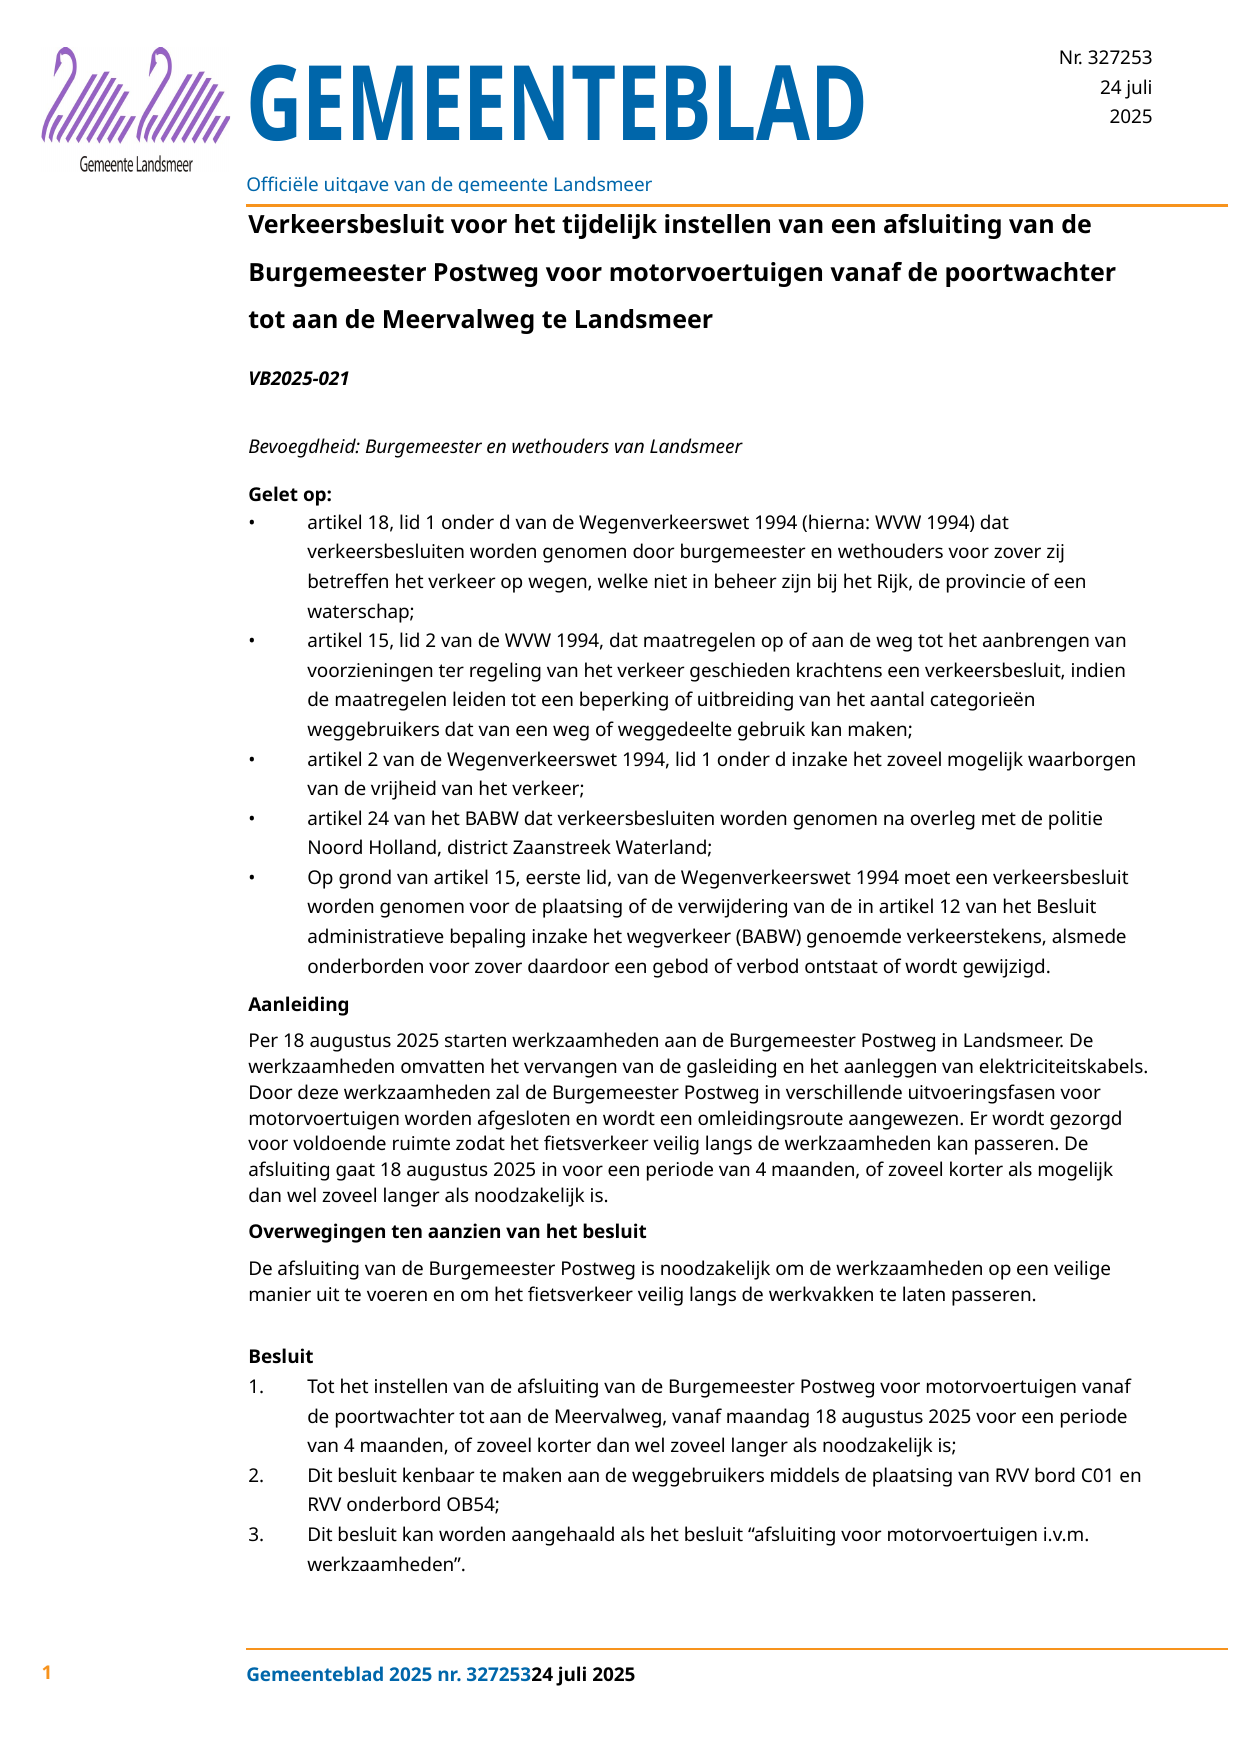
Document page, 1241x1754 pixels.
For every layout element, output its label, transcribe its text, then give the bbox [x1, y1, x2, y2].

list artikel 18, lid 1 onder d van de Wegenverkeerswet 1994 (hierna: WVW 1994) dat verkeersbesluiten worden genomen door burgemeester en wethouders voor zover zij betreffen het verkeer op wegen, welke niet in beheer zijn bij het Rijk, de provincie of een waterschap; [248, 509, 1152, 624]
text Aanleiding [248, 991, 1152, 1017]
text Gelet op: [248, 481, 1152, 507]
list Dit besluit kenbaar te maken aan de weggebruikers middels de plaatsing van RVV bord C01 en RVV onderbord OB54; [248, 1462, 1152, 1517]
text Per 18 augustus 2025 starten werkzaamheden aan de Burgemeester Postweg in Landsmeer. De werkzaamheden omvatten het vervangen van de gasleiding en het aanleggen van elektriciteitskabels. Door deze werkzaamheden zal de Burgemeester Postweg in verschillende uitvoeringsfasen voor motorvoertuigen worden afgesloten en wordt een omleidingsroute aangewezen. Er wordt gezorgd voor voldoende ruimte zodat het fietsverkeer veilig langs de werkzaamheden kan passeren. De afsluiting gaat 18 augustus 2025 in voor een periode van 4 maanden, of zoveel korter als mogelijk dan wel zoveel langer als noodzakelijk is. [248, 1027, 1152, 1208]
list Tot het instellen van de afsluiting van de Burgemeester Postweg voor motorvoertuigen vanaf de poortwachter tot aan de Meervalweg, vanaf maandag 18 augustus 2025 voor een periode van 4 maanden, of zoveel korter dan wel zoveel langer als noodzakelijk is; [248, 1373, 1152, 1458]
text Besluit [248, 1344, 1152, 1369]
text De afsluiting van de Burgemeester Postweg is noodzakelijk om de werkzaamheden op een veilige manier uit te voeren en om het fietsverkeer veilig langs de werkvakken te laten passeren. [248, 1255, 1152, 1307]
list artikel 24 van het BABW dat verkeersbesluiten worden genomen na overleg met de politie Noord Holland, district Zaanstreek Waterland; [248, 805, 1152, 860]
text Overwegingen ten aanzien van het besluit [248, 1218, 1152, 1244]
list artikel 15, lid 2 van de WVW 1994, dat maatregelen op of aan de weg tot het aanbrengen van voorzieningen ter regeling van het verkeer geschieden krachtens een verkeersbesluit, indien de maatregelen leiden tot een beperking of uitbreiding van het aantal categorieën weggebruikers dat van een weg of weggedeelte gebruik kan maken; [248, 627, 1152, 742]
text VB2025-021 [248, 366, 1152, 391]
list Op grond van artikel 15, eerste lid, van de Wegenverkeerswet 1994 moet een verkeersbesluit worden genomen voor de plaatsing of de verwijdering van de in artikel 12 van het Besluit administratieve bepaling inzake het wegverkeer (BABW) genoemde verkeerstekens, alsmede onderborden voor zover daardoor een gebod of verbod ontstaat of wordt gewijzigd. [248, 864, 1152, 979]
list artikel 2 van de Wegenverkeerswet 1994, lid 1 onder d inzake het zoveel mogelijk waarborgen van de vrijheid van het verkeer; [248, 746, 1152, 801]
text Bevoegdheid: Burgemeester en wethouders van Landsmeer [248, 433, 1152, 459]
list Dit besluit kan worden aangehaald als het besluit “afsluiting voor motorvoertuigen i.v.m. werkzaamheden”. [248, 1521, 1152, 1576]
text Verkeersbesluit voor het tijdelijk instellen van een afsluiting van de Burgemeester Postweg voor motorvoertuigen vanaf de poortwachter tot aan de Meervalweg te Landsmeer [248, 207, 1152, 336]
picture [41, 47, 231, 172]
